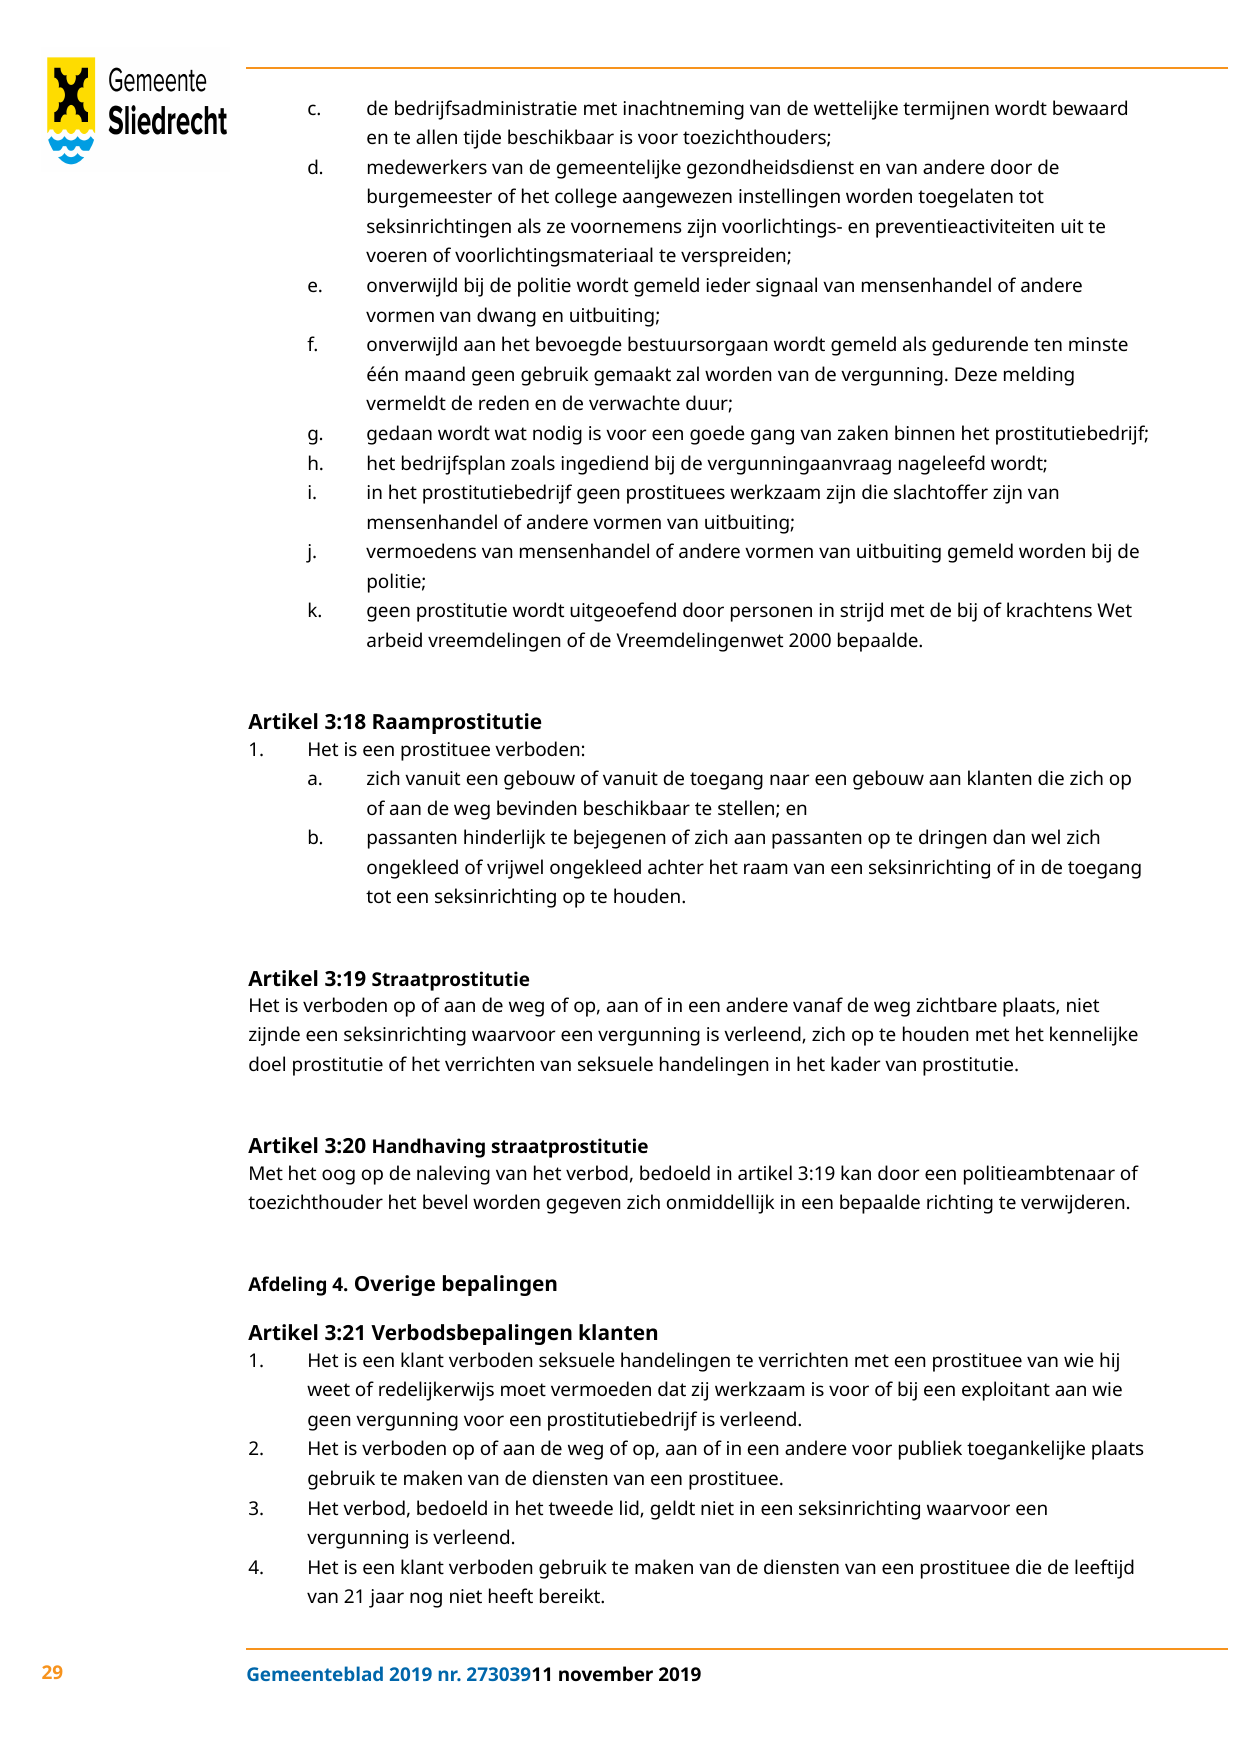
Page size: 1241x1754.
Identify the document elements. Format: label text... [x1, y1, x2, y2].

picture [41, 47, 231, 172]
list onverwijld bij de politie wordt gemeld ieder signaal van mensenhandel of andere vormen van dwang en uitbuiting; [307, 272, 1152, 328]
text Artikel 3:18 Raamprostitutie [248, 707, 1152, 736]
text Afdeling 4. Overige bepalingen [248, 1269, 1152, 1298]
list passanten hinderlijk te bejegenen of zich aan passanten op te dringen dan wel zich ongekleed of vrijwel ongekleed achter het raam van een seksinrichting of in de toegang tot een seksinrichting op te houden. [307, 824, 1152, 909]
text Artikel 3:21 Verbodsbepalingen klanten [248, 1318, 1152, 1347]
list Het is een klant verboden seksuele handelingen te verrichten met een prostituee van wie hij weet of redelijkerwijs moet vermoeden dat zij werkzaam is voor of bij een exploitant aan wie geen vergunning voor een prostitutiebedrijf is verleend. [248, 1347, 1152, 1432]
text Het is verboden op of aan de weg of op, aan of in een andere vanaf de weg zichtbare plaats, niet zijnde een seksinrichting waarvoor een vergunning is verleend, zich op te houden met het kennelijke doel prostitutie of het verrichten van seksuele handelingen in het kader van prostitutie. [248, 992, 1152, 1077]
text Artikel 3:20 Handhaving straatprostitutie [248, 1131, 1152, 1160]
text Met het oog op de naleving van het verbod, bedoeld in artikel 3:19 kan door een politieambtenaar of toezichthouder het bevel worden gegeven zich onmiddellijk in een bepaalde richting te verwijderen. [248, 1160, 1152, 1215]
list Het is een klant verboden gebruik te maken van de diensten van een prostituee die de leeftijd van 21 jaar nog niet heeft bereikt. [248, 1554, 1152, 1609]
list onverwijld aan het bevoegde bestuursorgaan wordt gemeld als gedurende ten minste één maand geen gebruik gemaakt zal worden van de vergunning. Deze melding vermeldt de reden en de verwachte duur; [307, 331, 1152, 416]
list vermoedens van mensenhandel of andere vormen van uitbuiting gemeld worden bij de politie; [307, 538, 1152, 594]
list in het prostitutiebedrijf geen prostituees werkzaam zijn die slachtoffer zijn van mensenhandel of andere vormen van uitbuiting; [307, 479, 1152, 535]
list gedaan wordt wat nodig is voor een goede gang van zaken binnen het prostitutiebedrijf; [307, 420, 1152, 446]
text Artikel 3:19 Straatprostitutie [248, 964, 1152, 992]
list Het is een prostituee verboden: [248, 736, 1152, 761]
list geen prostitutie wordt uitgeoefend door personen in strijd met de bij of krachtens Wet arbeid vreemdelingen of de Vreemdelingenwet 2000 bepaalde. [307, 598, 1152, 653]
list de bedrijfsadministratie met inachtneming van de wettelijke termijnen wordt bewaard en te allen tijde beschikbaar is voor toezichthouders; [307, 95, 1152, 150]
list Het is verboden op of aan de weg of op, aan of in een andere voor publiek toegankelijke plaats gebruik te maken van de diensten van een prostituee. [248, 1436, 1152, 1491]
list zich vanuit een gebouw of vanuit de toegang naar een gebouw aan klanten die zich op of aan de weg bevinden beschikbaar te stellen; en [307, 765, 1152, 821]
list Het verbod, bedoeld in het tweede lid, geldt niet in een seksinrichting waarvoor een vergunning is verleend. [248, 1495, 1152, 1550]
list het bedrijfsplan zoals ingediend bij de vergunningaanvraag nageleefd wordt; [307, 450, 1152, 476]
list medewerkers van de gemeentelijke gezondheidsdienst en van andere door de burgemeester of het college aangewezen instellingen worden toegelaten tot seksinrichtingen als ze voornemens zijn voorlichtings- en preventieactiviteiten uit te voeren of voorlichtingsmateriaal te verspreiden; [307, 154, 1152, 268]
